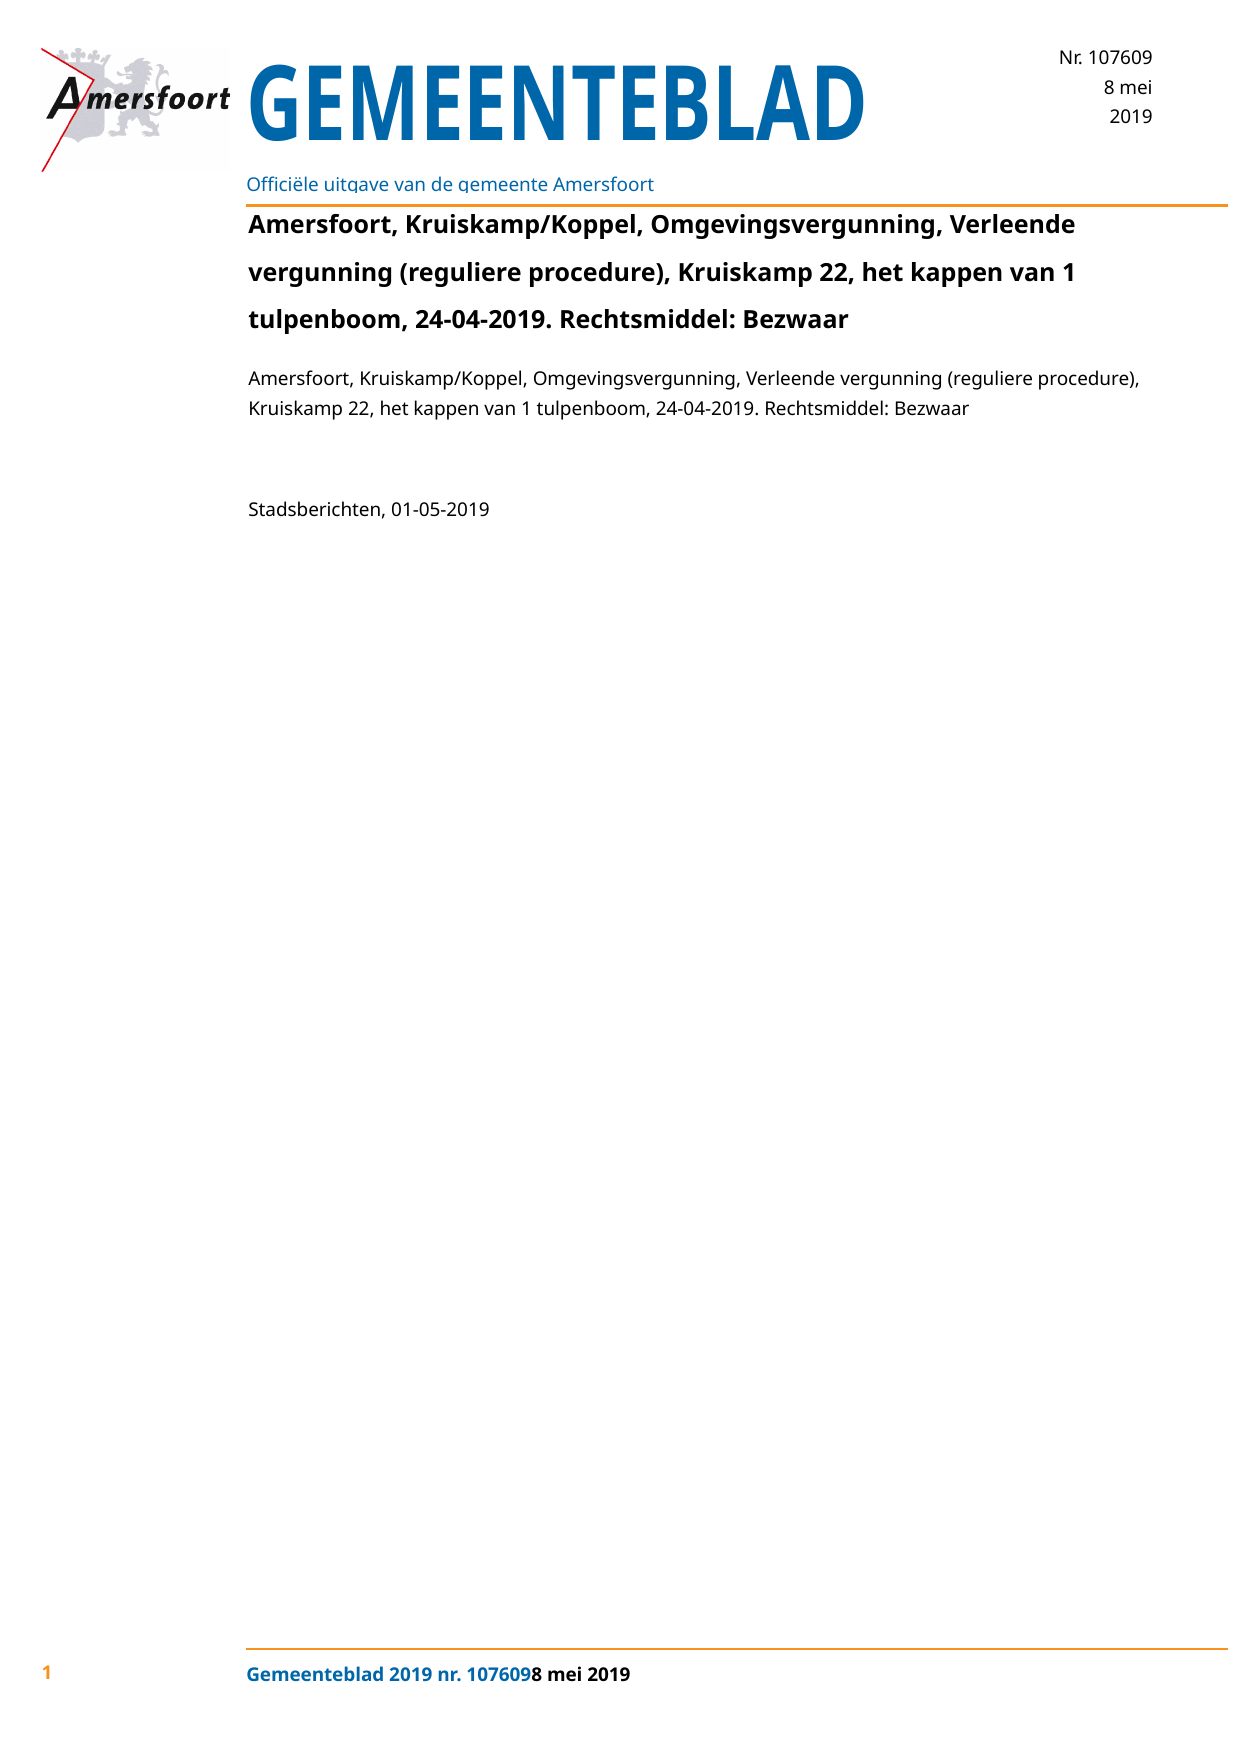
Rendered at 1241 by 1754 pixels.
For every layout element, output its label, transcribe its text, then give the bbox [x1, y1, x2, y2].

text Stadsberichten, 01-05-2019 [248, 496, 1152, 522]
text Amersfoort, Kruiskamp/Koppel, Omgevingsvergunning, Verleende vergunning (reguliere procedure), Kruiskamp 22, het kappen van 1 tulpenboom, 24-04-2019. Rechtsmiddel: Bezwaar [248, 207, 1152, 336]
picture [41, 47, 231, 172]
text Amersfoort, Kruiskamp/Koppel, Omgevingsvergunning, Verleende vergunning (reguliere procedure), Kruiskamp 22, het kappen van 1 tulpenboom, 24-04-2019. Rechtsmiddel: Bezwaar [248, 366, 1152, 421]
